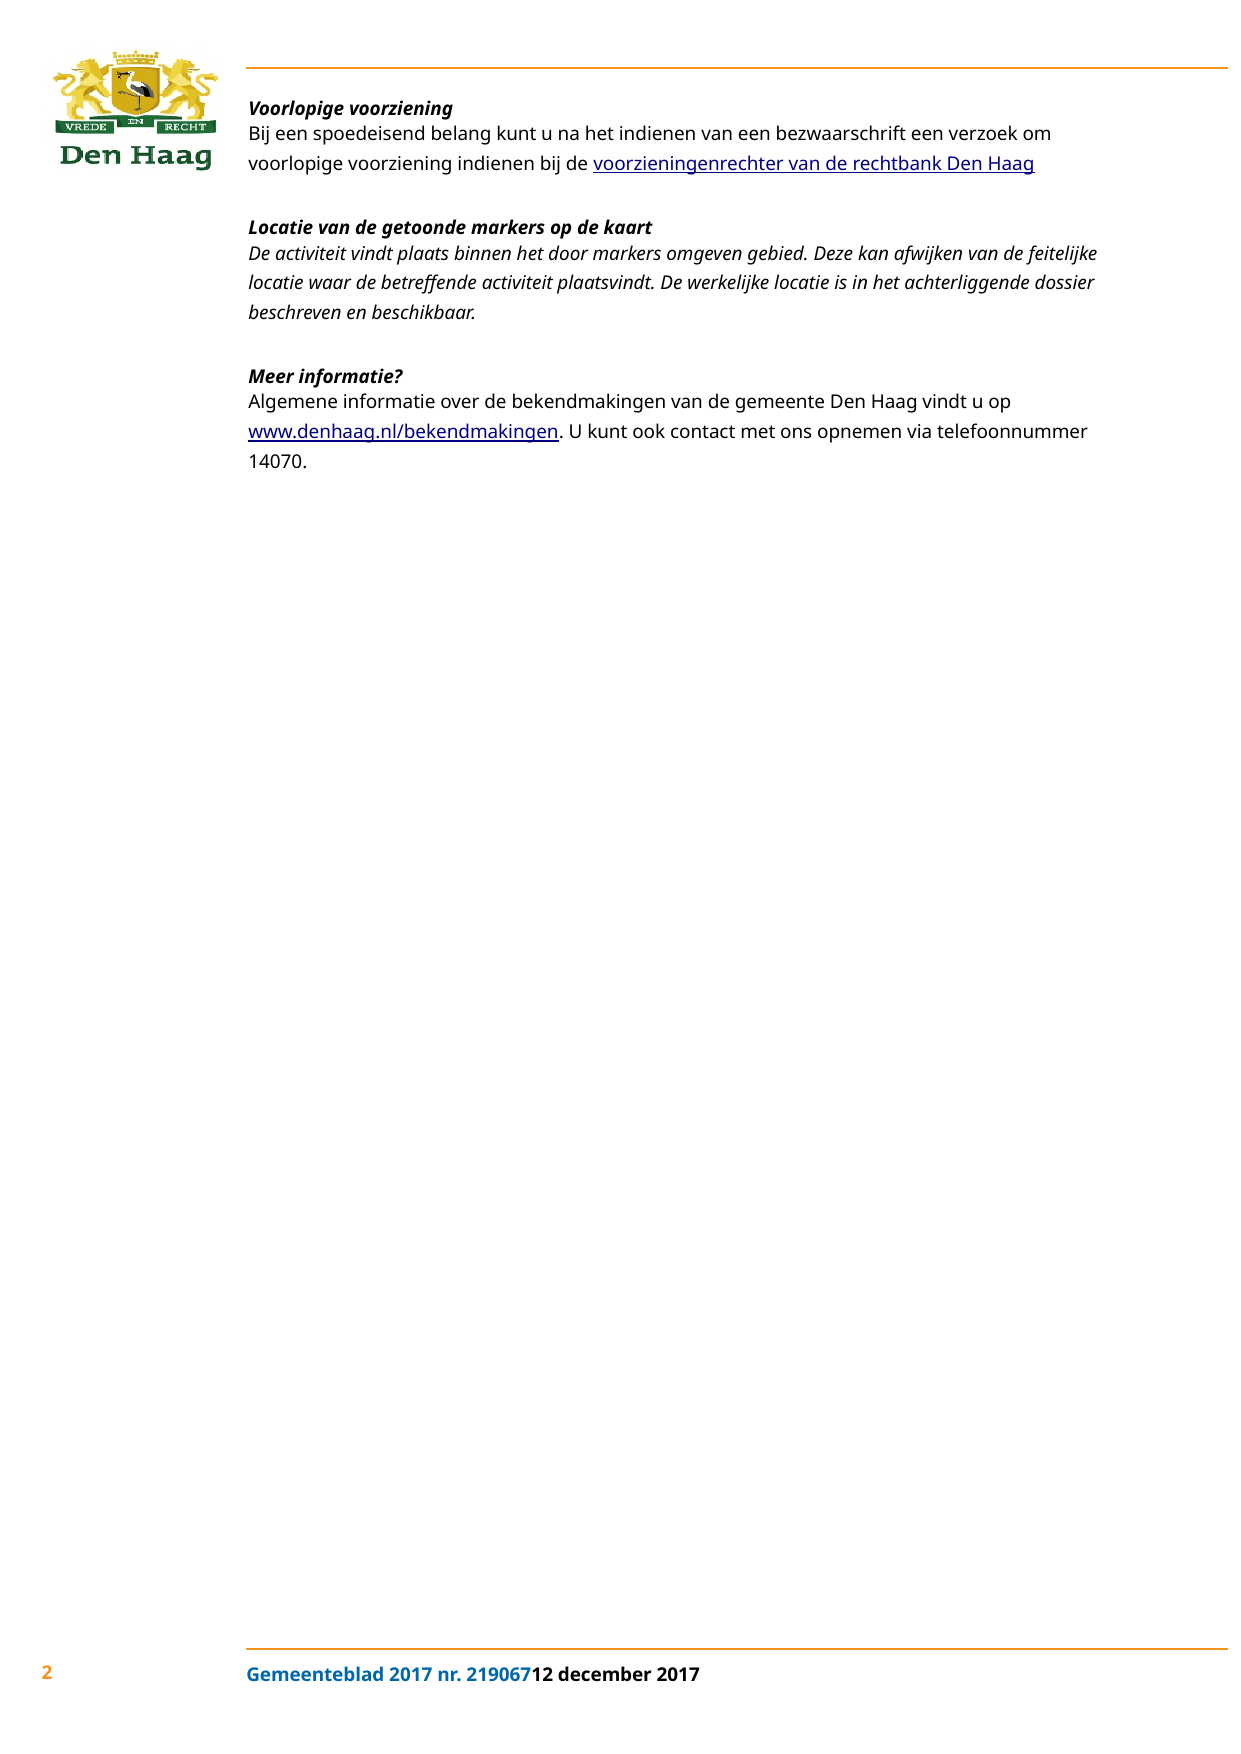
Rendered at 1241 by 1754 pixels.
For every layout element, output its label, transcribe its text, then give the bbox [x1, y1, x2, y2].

text Meer informatie? [248, 363, 1152, 389]
text De activiteit vindt plaats binnen het door markers omgeven gebied. Deze kan afwijken van de feitelijke locatie waar de betreffende activiteit plaatsvindt. De werkelijke locatie is in het achterliggende dossier beschreven en beschikbaar. [248, 240, 1152, 325]
text Bij een spoedeisend belang kunt u na het indienen van een bezwaarschrift een verzoek om voorlopige voorziening indienen bij de voorzieningenrechter van de rechtbank Den Haag [248, 121, 1152, 176]
picture [41, 47, 231, 172]
text Locatie van de getoonde markers op de kaart [248, 214, 1152, 240]
text Voorlopige voorziening [248, 95, 1152, 121]
text Algemene informatie over de bekendmakingen van de gemeente Den Haag vindt u op www.denhaag.nl/bekendmakingen. U kunt ook contact met ons opnemen via telefoonnummer 14070. [248, 389, 1152, 473]
